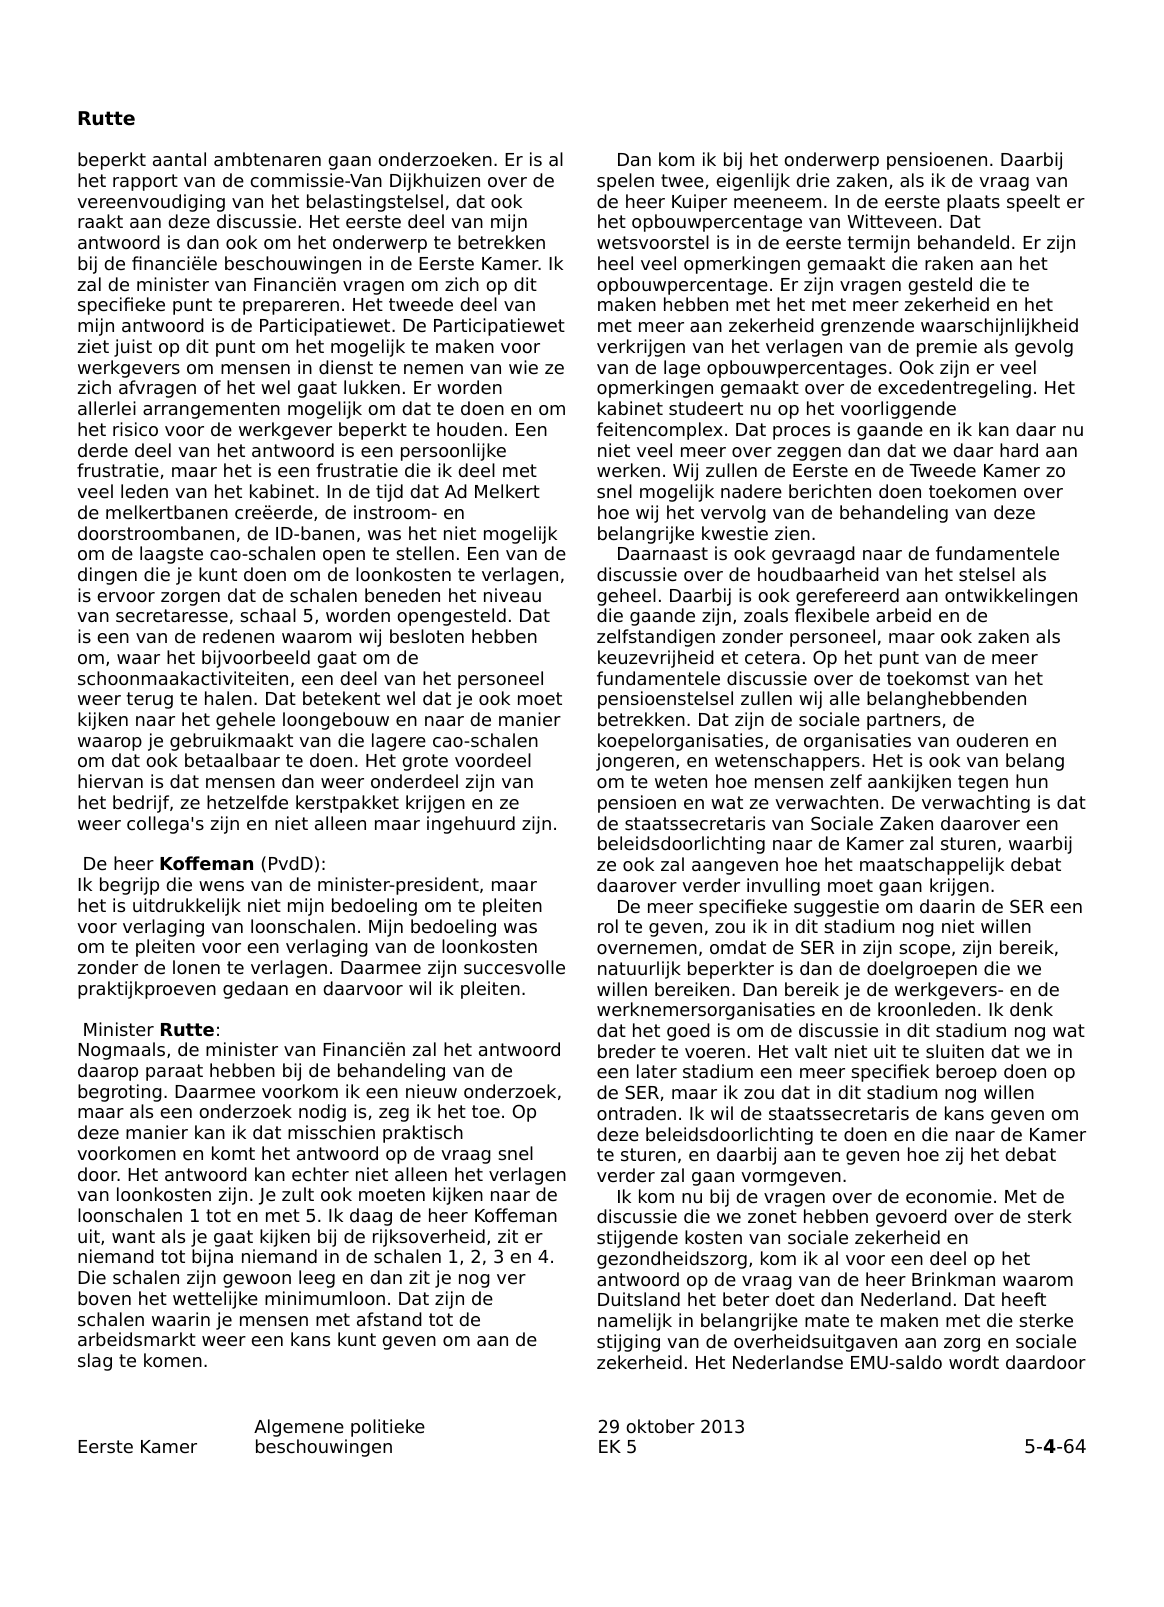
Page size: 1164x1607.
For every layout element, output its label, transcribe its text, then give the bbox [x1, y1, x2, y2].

text Minister Rutte: [77, 1019, 567, 1040]
text De meer specifieke suggestie om daarin de SER een rol te geven, zou ik in dit stadium nog niet willen overnemen, omdat de SER in zijn scope, zijn bereik, natuurlijk beperkter is dan de doelgroepen die we willen bereiken. Dan bereik je de werkgevers- en de werknemersorganisaties en de kroonleden. Ik denk dat het goed is om de discussie in dit stadium nog wat breder te voeren. Het valt niet uit te sluiten dat we in een later stadium een meer specifiek beroep doen op de SER, maar ik zou dat in dit stadium nog willen ontraden. Ik wil de staatssecretaris de kans geven om deze beleidsdoorlichting te doen en die naar de Kamer te sturen, en daarbij aan te geven hoe zij het debat verder zal gaan vormgeven. [596, 896, 1087, 1187]
text Ik begrijp die wens van de minister-president, maar het is uitdrukkelijk niet mijn bedoeling om te pleiten voor verlaging van loonschalen. Mijn bedoeling was om te pleiten voor een verlaging van de loonkosten zonder de lonen te verlagen. Daarmee zijn succesvolle praktijkproeven gedaan en daarvoor wil ik pleiten. [77, 875, 567, 999]
text De heer Koffeman (PvdD): [77, 854, 567, 875]
text Daarnaast is ook gevraagd naar de fundamentele discussie over de houdbaarheid van het stelsel als geheel. Daarbij is ook gerefereerd aan ontwikkelingen die gaande zijn, zoals flexibele arbeid en de zelfstandigen zonder personeel, maar ook zaken als keuzevrijheid et cetera. Op het punt van de meer fundamentele discussie over de toekomst van het pensioenstelsel zullen wij alle belanghebbenden betrekken. Dat zijn de sociale partners, de koepelorganisaties, de organisaties van ouderen en jongeren, en wetenschappers. Het is ook van belang om te weten hoe mensen zelf aankijken tegen hun pensioen en wat ze verwachten. De verwachting is dat de staatssecretaris van Sociale Zaken daarover een beleidsdoorlichting naar de Kamer zal sturen, waarbij ze ook zal aangeven hoe het maatschappelijk debat daarover verder invulling moet gaan krijgen. [596, 544, 1087, 896]
text Ik kom nu bij de vragen over de economie. Met de discussie die we zonet hebben gevoerd over de sterk stijgende kosten van sociale zekerheid en gezondheidszorg, kom ik al voor een deel op het antwoord op de vraag van de heer Brinkman waarom Duitsland het beter doet dan Nederland. Dat heeft namelijk in belangrijke mate te maken met die sterke stijging van de overheidsuitgaven aan zorg en sociale zekerheid. Het Nederlandse EMU-saldo wordt daardoor [596, 1187, 1087, 1373]
text Nogmaals, de minister van Financiën zal het antwoord daarop paraat hebben bij de behandeling van de begroting. Daarmee voorkom ik een nieuw onderzoek, maar als een onderzoek nodig is, zeg ik het toe. Op deze manier kan ik dat misschien praktisch voorkomen en komt het antwoord op de vraag snel door. Het antwoord kan echter niet alleen het verlagen van loonkosten zijn. Je zult ook moeten kijken naar de loonschalen 1 tot en met 5. Ik daag de heer Koffeman uit, want als je gaat kijken bij de rijksoverheid, zit er niemand tot bijna niemand in de schalen 1, 2, 3 en 4. Die schalen zijn gewoon leeg en dan zit je nog ver boven het wettelijke minimumloon. Dat zijn de schalen waarin je mensen met afstand tot de arbeidsmarkt weer een kans kunt geven om aan de slag te komen. [77, 1040, 567, 1372]
text Dan kom ik bij het onderwerp pensioenen. Daarbij spelen twee, eigenlijk drie zaken, als ik de vraag van de heer Kuiper meeneem. In de eerste plaats speelt er het opbouwpercentage van Witteveen. Dat wetsvoorstel is in de eerste termijn behandeld. Er zijn heel veel opmerkingen gemaakt die raken aan het opbouwpercentage. Er zijn vragen gesteld die te maken hebben met het met meer zekerheid en het met meer aan zekerheid grenzende waarschijnlijkheid verkrijgen van het verlagen van de premie als gevolg van de lage opbouwpercentages. Ook zijn er veel opmerkingen gemaakt over de excedentregeling. Het kabinet studeert nu op het voorliggende feitencomplex. Dat proces is gaande en ik kan daar nu niet veel meer over zeggen dan dat we daar hard aan werken. Wij zullen de Eerste en de Tweede Kamer zo snel mogelijk nadere berichten doen toekomen over hoe wij het vervolg van de behandeling van deze belangrijke kwestie zien. [596, 150, 1087, 544]
text beperkt aantal ambtenaren gaan onderzoeken. Er is al het rapport van de commissie-Van Dijkhuizen over de vereenvoudiging van het belastingstelsel, dat ook raakt aan deze discussie. Het eerste deel van mijn antwoord is dan ook om het onderwerp te betrekken bij de financiële beschouwingen in de Eerste Kamer. Ik zal de minister van Financiën vragen om zich op dit specifieke punt te prepareren. Het tweede deel van mijn antwoord is de Participatiewet. De Participatiewet ziet juist op dit punt om het mogelijk te maken voor werkgevers om mensen in dienst te nemen van wie ze zich afvragen of het wel gaat lukken. Er worden allerlei arrangementen mogelijk om dat te doen en om het risico voor de werkgever beperkt te houden. Een derde deel van het antwoord is een persoonlijke frustratie, maar het is een frustratie die ik deel met veel leden van het kabinet. In de tijd dat Ad Melkert de melkertbanen creëerde, de instroom- en doorstroombanen, de ID-banen, was het niet mogelijk om de laagste cao-schalen open te stellen. Een van de dingen die je kunt doen om de loonkosten te verlagen, is ervoor zorgen dat de schalen beneden het niveau van secretaresse, schaal 5, worden opengesteld. Dat is een van de redenen waarom wij besloten hebben om, waar het bijvoorbeeld gaat om de schoonmaakactiviteiten, een deel van het personeel weer terug te halen. Dat betekent wel dat je ook moet kijken naar het gehele loongebouw en naar de manier waarop je gebruikmaakt van die lagere cao-schalen om dat ook betaalbaar te doen. Het grote voordeel hiervan is dat mensen dan weer onderdeel zijn van het bedrijf, ze hetzelfde kerstpakket krijgen en ze weer collega's zijn en niet alleen maar ingehuurd zijn. [77, 150, 567, 834]
